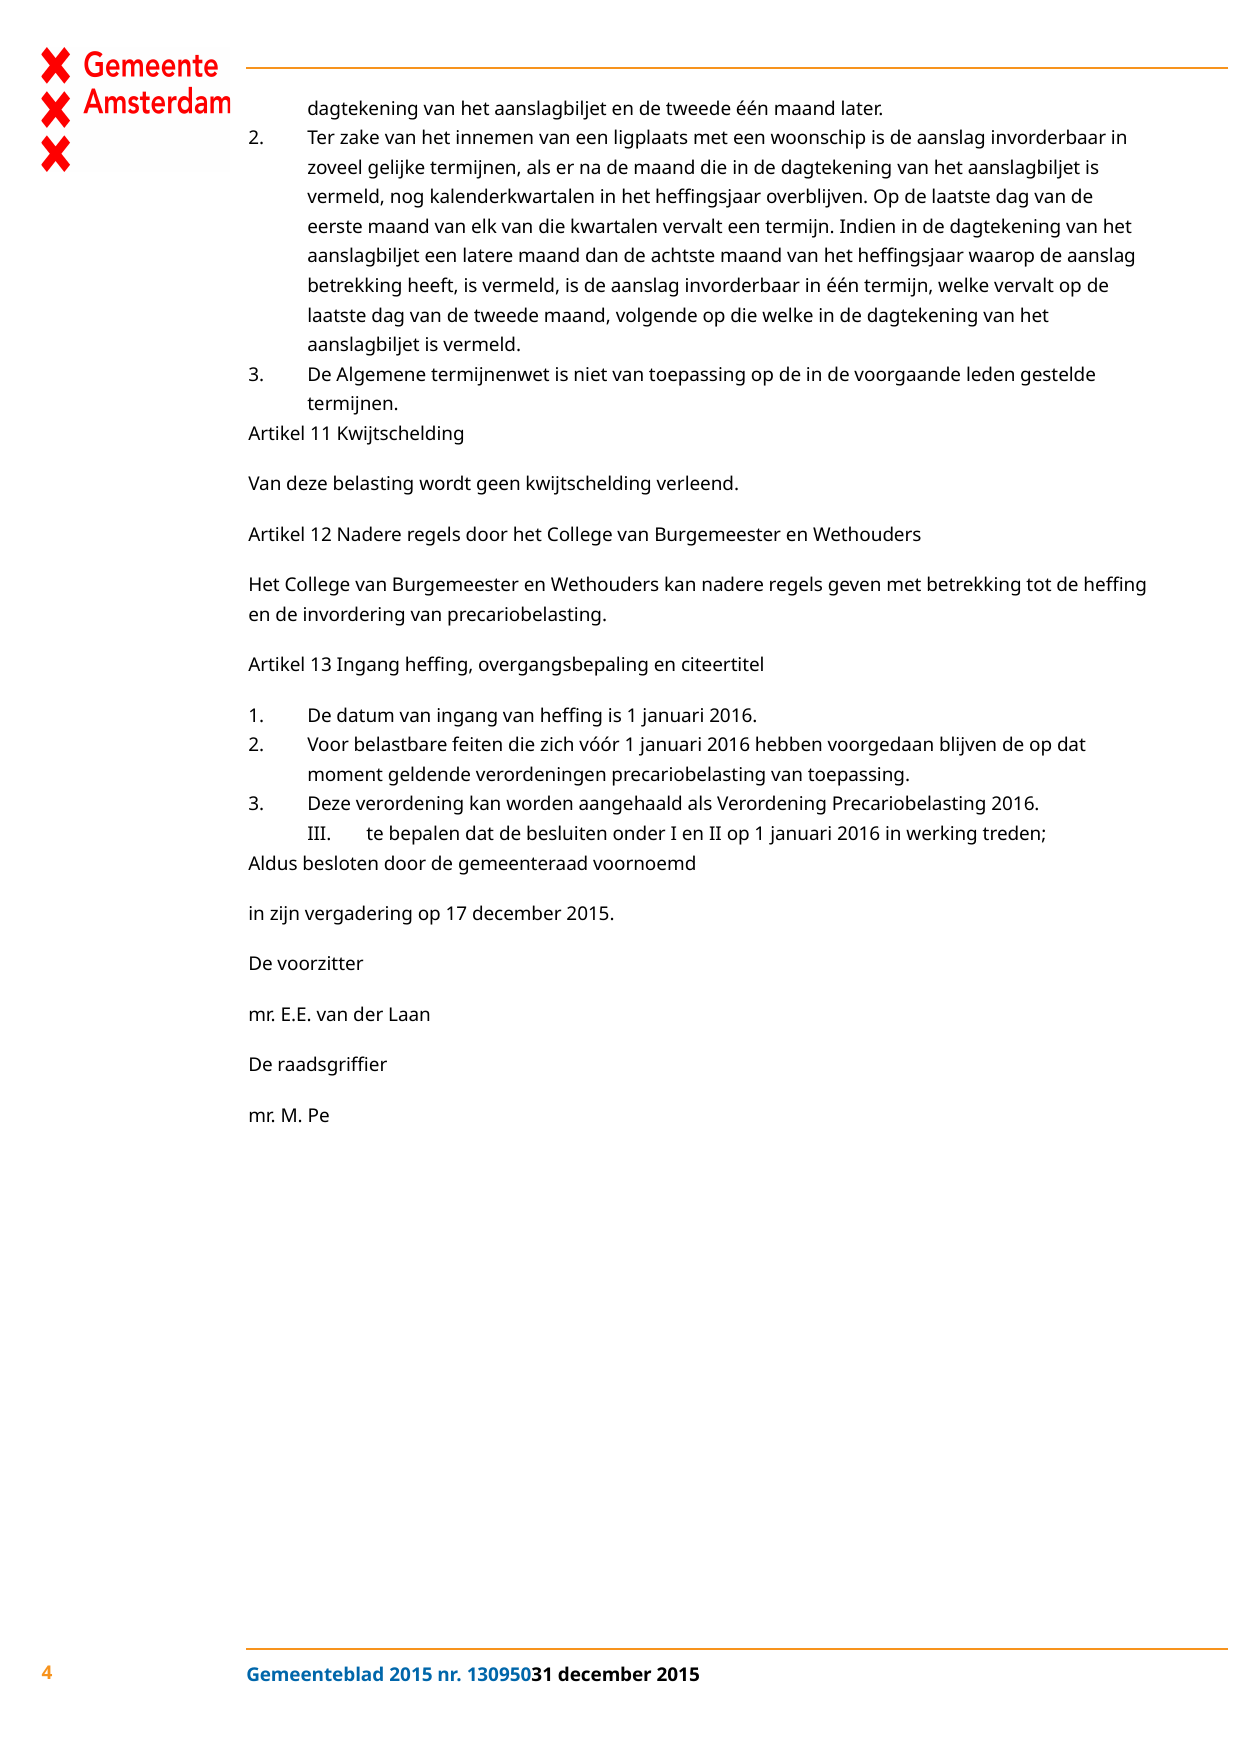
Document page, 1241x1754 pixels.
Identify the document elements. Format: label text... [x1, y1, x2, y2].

text Artikel 11 Kwijtschelding [248, 420, 1152, 446]
list Voor belastbare feiten die zich vóór 1 januari 2016 hebben voorgedaan blijven de op dat moment geldende verordeningen precariobelasting van toepassing. [248, 731, 1152, 787]
picture [41, 47, 231, 172]
list te bepalen dat de besluiten onder I en II op 1 januari 2016 in werking treden; [307, 820, 1152, 846]
text Aldus besloten door de gemeenteraad voornoemd [248, 850, 1152, 876]
text Artikel 13 Ingang heffing, overgangsbepaling en citeertitel [248, 651, 1152, 677]
text De raadsgriffier [248, 1051, 1152, 1077]
text mr. E.E. van der Laan [248, 1001, 1152, 1027]
list Deze verordening kan worden aangehaald als Verordening Precariobelasting 2016. [248, 791, 1152, 816]
list Ter zake van het innemen van een ligplaats met een woonschip is de aanslag invorderbaar in zoveel gelijke termijnen, als er na de maand die in de dagtekening van het aanslagbiljet is vermeld, nog kalenderkwartalen in het heffingsjaar overblijven. Op de laatste dag van de eerste maand van elk van die kwartalen vervalt een termijn. Indien in de dagtekening van het aanslagbiljet een latere maand dan de achtste maand van het heffingsjaar waarop de aanslag betrekking heeft, is vermeld, is de aanslag invorderbaar in één termijn, welke vervalt op de laatste dag van de tweede maand, volgende op die welke in de dagtekening van het aanslagbiljet is vermeld. [248, 124, 1152, 357]
text Artikel 12 Nadere regels door het College van Burgemeester en Wethouders [248, 521, 1152, 547]
text in zijn vergadering op 17 december 2015. [248, 900, 1152, 926]
text mr. M. Pe [248, 1102, 1152, 1128]
text De voorzitter [248, 951, 1152, 976]
text Het College van Burgemeester en Wethouders kan nadere regels geven met betrekking tot de heffing en de invordering van precariobelasting. [248, 571, 1152, 627]
text Van deze belasting wordt geen kwijtschelding verleend. [248, 471, 1152, 496]
list dagtekening van het aanslagbiljet en de tweede één maand later. [248, 95, 1152, 121]
list De datum van ingang van heffing is 1 januari 2016. [248, 702, 1152, 728]
list De Algemene termijnenwet is niet van toepassing op de in de voorgaande leden gestelde termijnen. [248, 361, 1152, 416]
